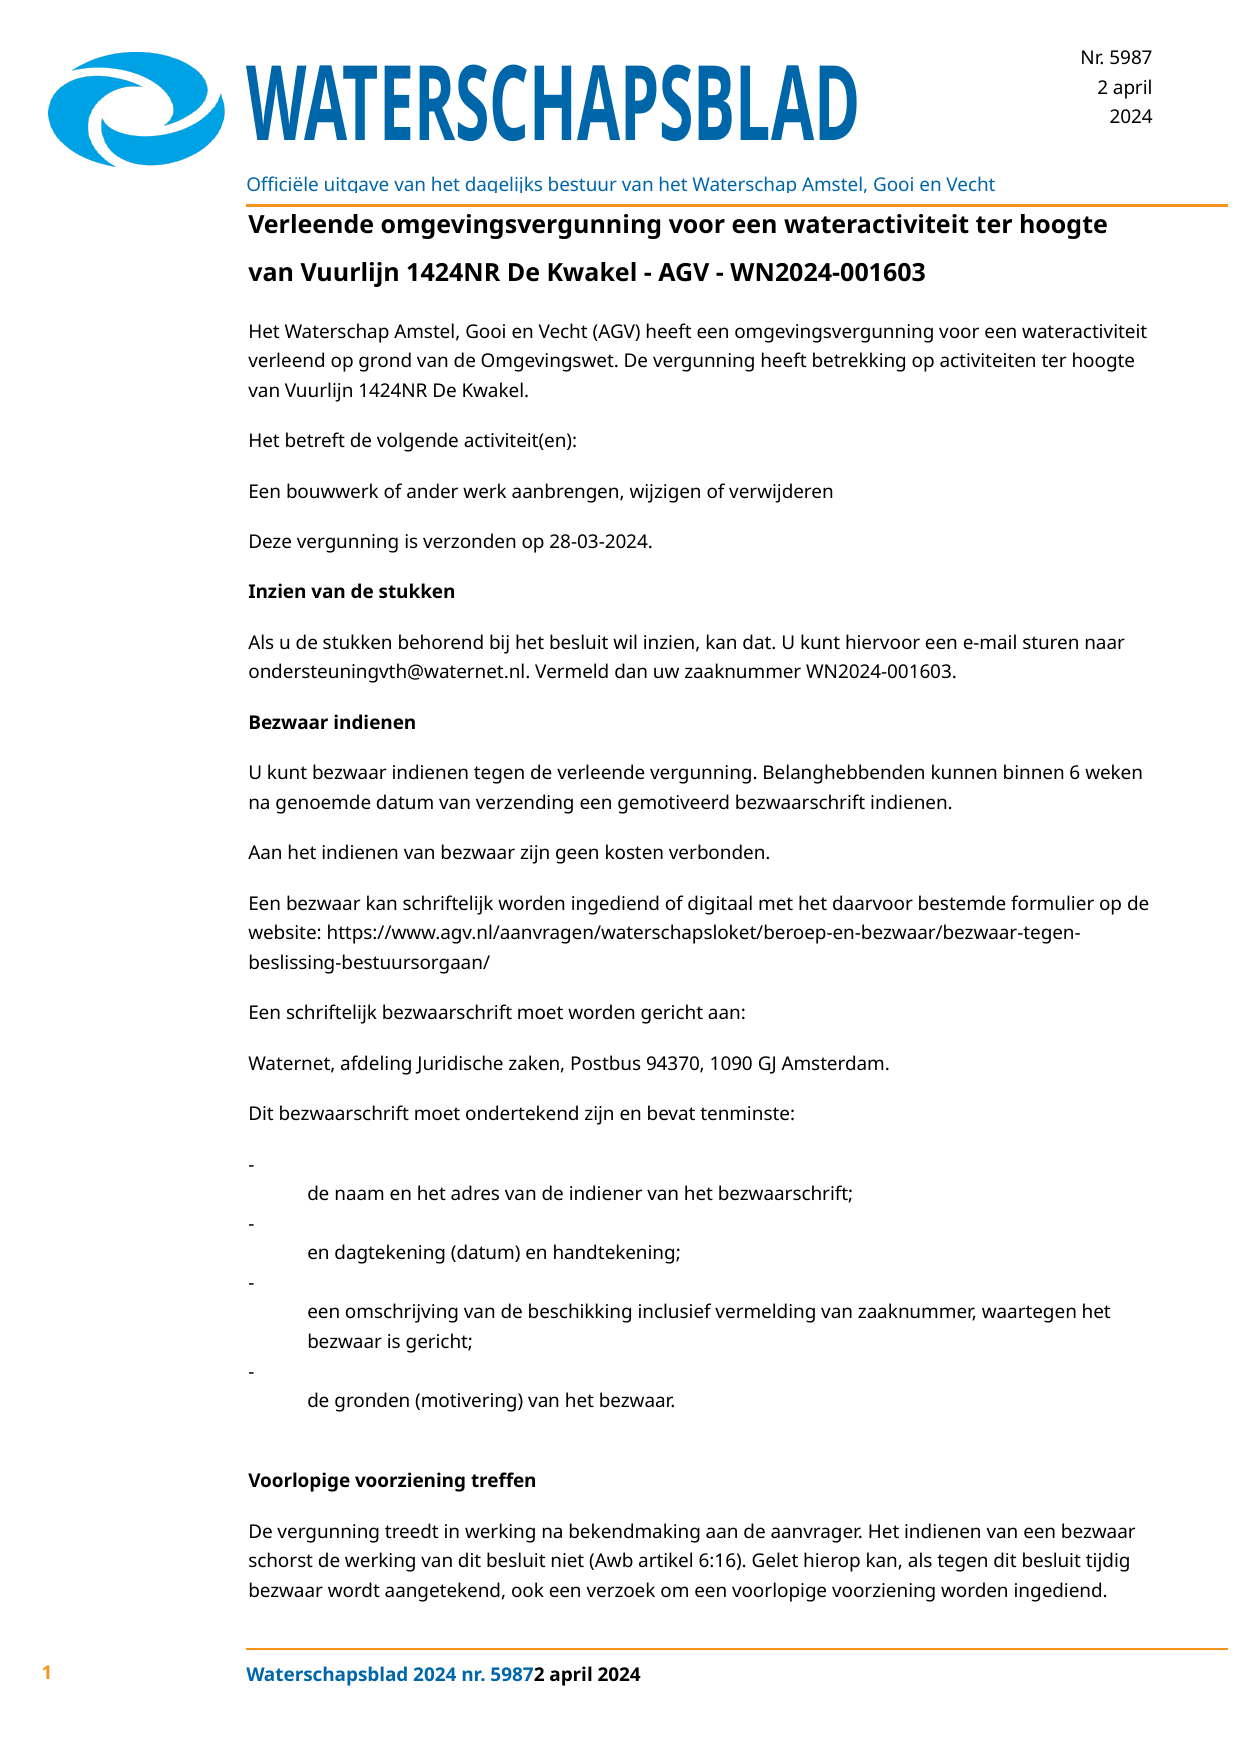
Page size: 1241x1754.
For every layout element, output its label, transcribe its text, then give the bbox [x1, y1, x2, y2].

text Als u de stukken behorend bij het besluit wil inzien, kan dat. U kunt hiervoor een e-mail sturen naar ondersteuningvth@waternet.nl. Vermeld dan uw zaaknummer WN2024-001603. [248, 629, 1152, 684]
text Het betreft de volgende activiteit(en): [248, 427, 1152, 453]
text Een bouwwerk of ander werk aanbrengen, wijzigen of verwijderen [248, 478, 1152, 504]
text Aan het indienen van bezwaar zijn geen kosten verbonden. [248, 839, 1152, 865]
list de naam en het adres van de indiener van het bezwaarschrift; [248, 1180, 1152, 1206]
text Inzien van de stukken [248, 579, 1152, 604]
list een omschrijving van de beschikking inclusief vermelding van zaaknummer, waartegen het bezwaar is gericht; [248, 1299, 1152, 1354]
text Dit bezwaarschrift moet ondertekend zijn en bevat tenminste: [248, 1100, 1152, 1126]
text Een bezwaar kan schriftelijk worden ingediend of digitaal met het daarvoor bestemde formulier op de website: https://www.agv.nl/aanvragen/waterschapsloket/beroep-en-bezwaar/bezwaar-tegen-beslissing-bestuursorgaan/ [248, 890, 1152, 975]
text Waternet, afdeling Juridische zaken, Postbus 94370, 1090 GJ Amsterdam. [248, 1050, 1152, 1076]
text Een schriftelijk bezwaarschrift moet worden gericht aan: [248, 999, 1152, 1025]
picture [41, 47, 231, 172]
list en dagtekening (datum) en handtekening; [248, 1239, 1152, 1265]
text De vergunning treedt in werking na bekendmaking aan de aanvrager. Het indienen van een bezwaar schorst de werking van dit besluit niet (Awb artikel 6:16). Gelet hierop kan, als tegen dit besluit tijdig bezwaar wordt aangetekend, ook een verzoek om een voorlopige voorziening worden ingediend. [248, 1518, 1152, 1603]
text Deze vergunning is verzonden op 28-03-2024. [248, 528, 1152, 554]
text Bezwaar indienen [248, 709, 1152, 735]
list de gronden (motivering) van het bezwaar. [248, 1387, 1152, 1413]
text Verleende omgevingsvergunning voor een wateractiviteit ter hoogte van Vuurlijn 1424NR De Kwakel - AGV - WN2024-001603 [248, 207, 1152, 288]
text U kunt bezwaar indienen tegen de verleende vergunning. Belanghebbenden kunnen binnen 6 weken na genoemde datum van verzending een gemotiveerd bezwaarschrift indienen. [248, 759, 1152, 815]
text Het Waterschap Amstel, Gooi en Vecht (AGV) heeft een omgevingsvergunning voor een wateractiviteit verleend op grond van de Omgevingswet. De vergunning heeft betrekking op activiteiten ter hoogte van Vuurlijn 1424NR De Kwakel. [248, 318, 1152, 403]
text Voorlopige voorziening treffen [248, 1467, 1152, 1493]
